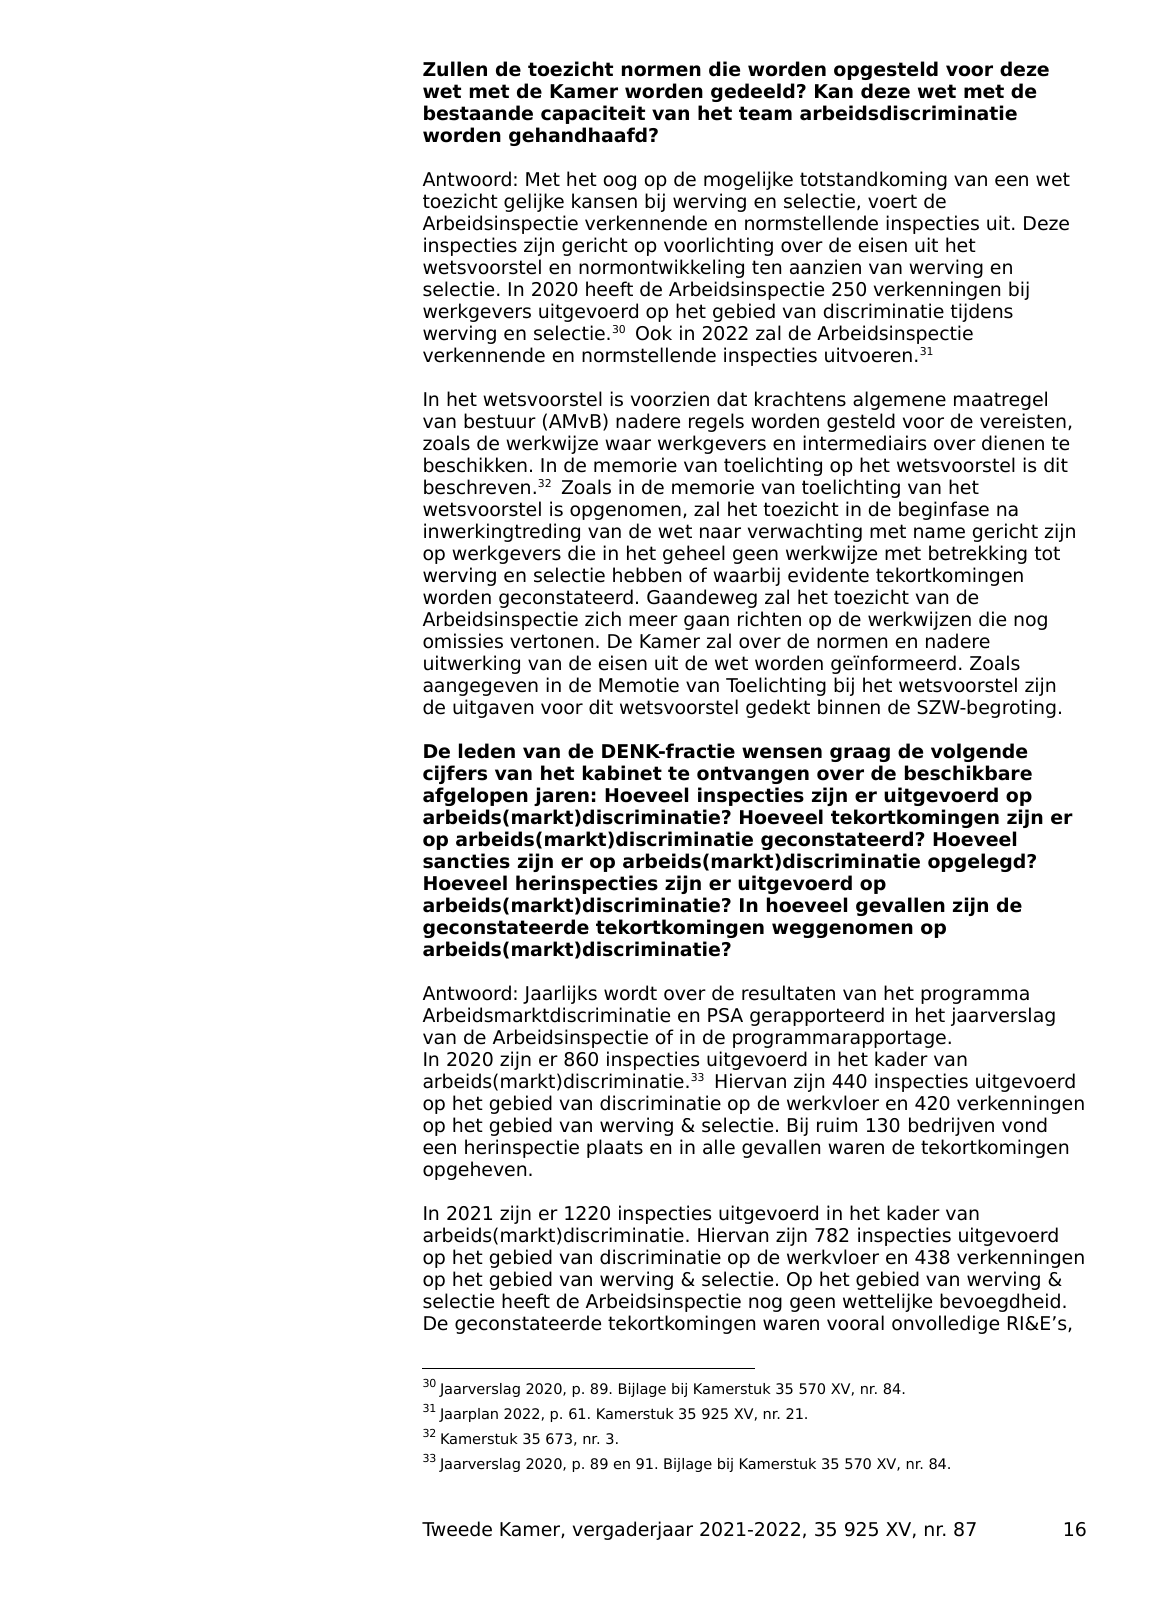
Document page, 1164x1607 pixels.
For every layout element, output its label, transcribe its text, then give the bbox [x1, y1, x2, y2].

text Antwoord: Jaarlijks wordt over de resultaten van het programma Arbeidsmarktdiscriminatie en PSA gerapporteerd in het jaarverslag van de Arbeidsinspectie of in de programmarapportage. [422, 983, 1087, 1049]
text In 2021 zijn er 1220 inspecties uitgevoerd in het kader van arbeids(markt)discriminatie. Hiervan zijn 782 inspecties uitgevoerd op het gebied van discriminatie op de werkvloer en 438 verkenningen op het gebied van werving & selectie. Op het gebied van werving & selectie heeft de Arbeidsinspectie nog geen wettelijke bevoegdheid. De geconstateerde tekortkomingen waren vooral onvolledige RI&E’s, [422, 1203, 1087, 1335]
text Zullen de toezicht normen die worden opgesteld voor deze wet met de Kamer worden gedeeld? Kan deze wet met de bestaande capaciteit van het team arbeidsdiscriminatie worden gehandhaafd? [422, 59, 1087, 147]
text In het wetsvoorstel is voorzien dat krachtens algemene maatregel van bestuur (AMvB) nadere regels worden gesteld voor de vereisten, zoals de werkwijze waar werkgevers en intermediairs over dienen te beschikken. In de memorie van toelichting op het wetsvoorstel is dit beschreven. Zoals in de memorie van toelichting van het wetsvoorstel is opgenomen, zal het toezicht in de beginfase na inwerkingtreding van de wet naar verwachting met name gericht zijn op werkgevers die in het geheel geen werkwijze met betrekking tot werving en selectie hebben of waarbij evidente tekortkomingen worden geconstateerd. Gaandeweg zal het toezicht van de Arbeidsinspectie zich meer gaan richten op de werkwijzen die nog omissies vertonen. De Kamer zal over de normen en nadere uitwerking van de eisen uit de wet worden geïnformeerd. Zoals aangegeven in de Memotie van Toelichting bij het wetsvoorstel zijn de uitgaven voor dit wetsvoorstel gedekt binnen de SZW-begroting. [422, 389, 1087, 719]
text In 2020 zijn er 860 inspecties uitgevoerd in het kader van arbeids(markt)discriminatie. Hiervan zijn 440 inspecties uitgevoerd op het gebied van discriminatie op de werkvloer en 420 verkenningen op het gebied van werving & selectie. Bij ruim 130 bedrijven vond een herinspectie plaats en in alle gevallen waren de tekortkomingen opgeheven. [422, 1049, 1087, 1181]
text Jaarplan 2022, p. 61. Kamerstuk 35 925 XV, nr. 21. [422, 1402, 1087, 1424]
text De leden van de DENK-fractie wensen graag de volgende cijfers van het kabinet te ontvangen over de beschikbare afgelopen jaren: Hoeveel inspecties zijn er uitgevoerd op arbeids(markt)discriminatie? Hoeveel tekortkomingen zijn er op arbeids(markt)discriminatie geconstateerd? Hoeveel sancties zijn er op arbeids(markt)discriminatie opgelegd? Hoeveel herinspecties zijn er uitgevoerd op arbeids(markt)discriminatie? In hoeveel gevallen zijn de geconstateerde tekortkomingen weggenomen op arbeids(markt)discriminatie? [422, 741, 1087, 961]
text Jaarverslag 2020, p. 89 en 91. Bijlage bij Kamerstuk 35 570 XV, nr. 84. [422, 1452, 1087, 1474]
text Jaarverslag 2020, p. 89. Bijlage bij Kamerstuk 35 570 XV, nr. 84. [422, 1377, 1087, 1399]
text Antwoord: Met het oog op de mogelijke totstandkoming van een wet toezicht gelijke kansen bij werving en selectie, voert de Arbeidsinspectie verkennende en normstellende inspecties uit. Deze inspecties zijn gericht op voorlichting over de eisen uit het wetsvoorstel en normontwikkeling ten aanzien van werving en selectie. In 2020 heeft de Arbeidsinspectie 250 verkenningen bij werkgevers uitgevoerd op het gebied van discriminatie tijdens werving en selectie. Ook in 2022 zal de Arbeidsinspectie verkennende en normstellende inspecties uitvoeren. [422, 169, 1087, 367]
text Kamerstuk 35 673, nr. 3. [422, 1427, 1087, 1449]
